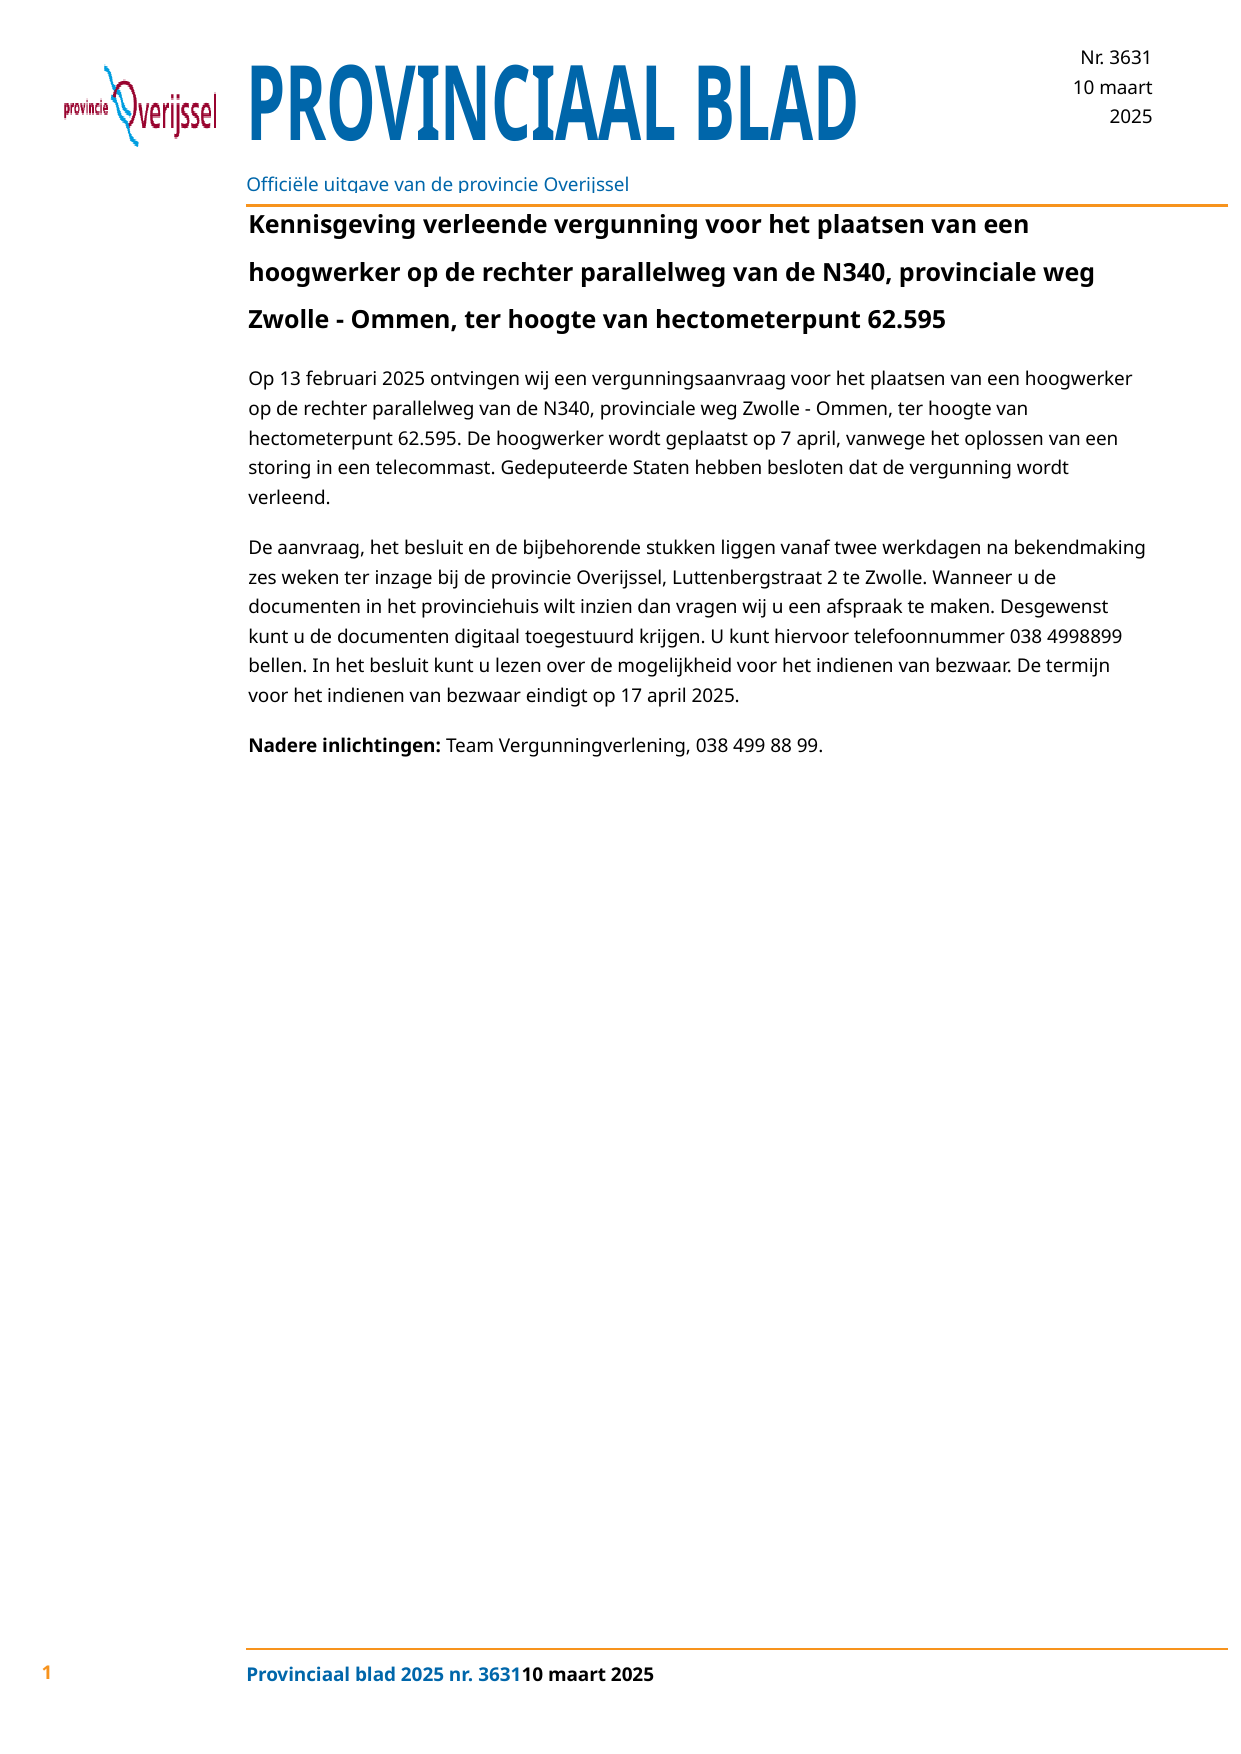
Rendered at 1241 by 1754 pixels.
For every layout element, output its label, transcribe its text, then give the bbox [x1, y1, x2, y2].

picture [41, 47, 231, 172]
text Op 13 februari 2025 ontvingen wij een vergunningsaanvraag voor het plaatsen van een hoogwerker op de rechter parallelweg van de N340, provinciale weg Zwolle - Ommen, ter hoogte van hectometerpunt 62.595. De hoogwerker wordt geplaatst op 7 april, vanwege het oplossen van een storing in een telecommast. Gedeputeerde Staten hebben besloten dat de vergunning wordt verleend. [248, 366, 1152, 509]
text De aanvraag, het besluit en de bijbehorende stukken liggen vanaf twee werkdagen na bekendmaking zes weken ter inzage bij de provincie Overijssel, Luttenbergstraat 2 te Zwolle. Wanneer u de documenten in het provinciehuis wilt inzien dan vragen wij u een afspraak te maken. Desgewenst kunt u de documenten digitaal toegestuurd krijgen. U kunt hiervoor telefoonnummer 038 4998899 bellen. In het besluit kunt u lezen over de mogelijkheid voor het indienen van bezwaar. De termijn voor het indienen van bezwaar eindigt op 17 april 2025. [248, 534, 1152, 708]
text Kennisgeving verleende vergunning voor het plaatsen van een hoogwerker op de rechter parallelweg van de N340, provinciale weg Zwolle - Ommen, ter hoogte van hectometerpunt 62.595 [248, 207, 1152, 336]
text Nadere inlichtingen: Team Vergunningverlening, 038 499 88 99. [248, 733, 1152, 758]
